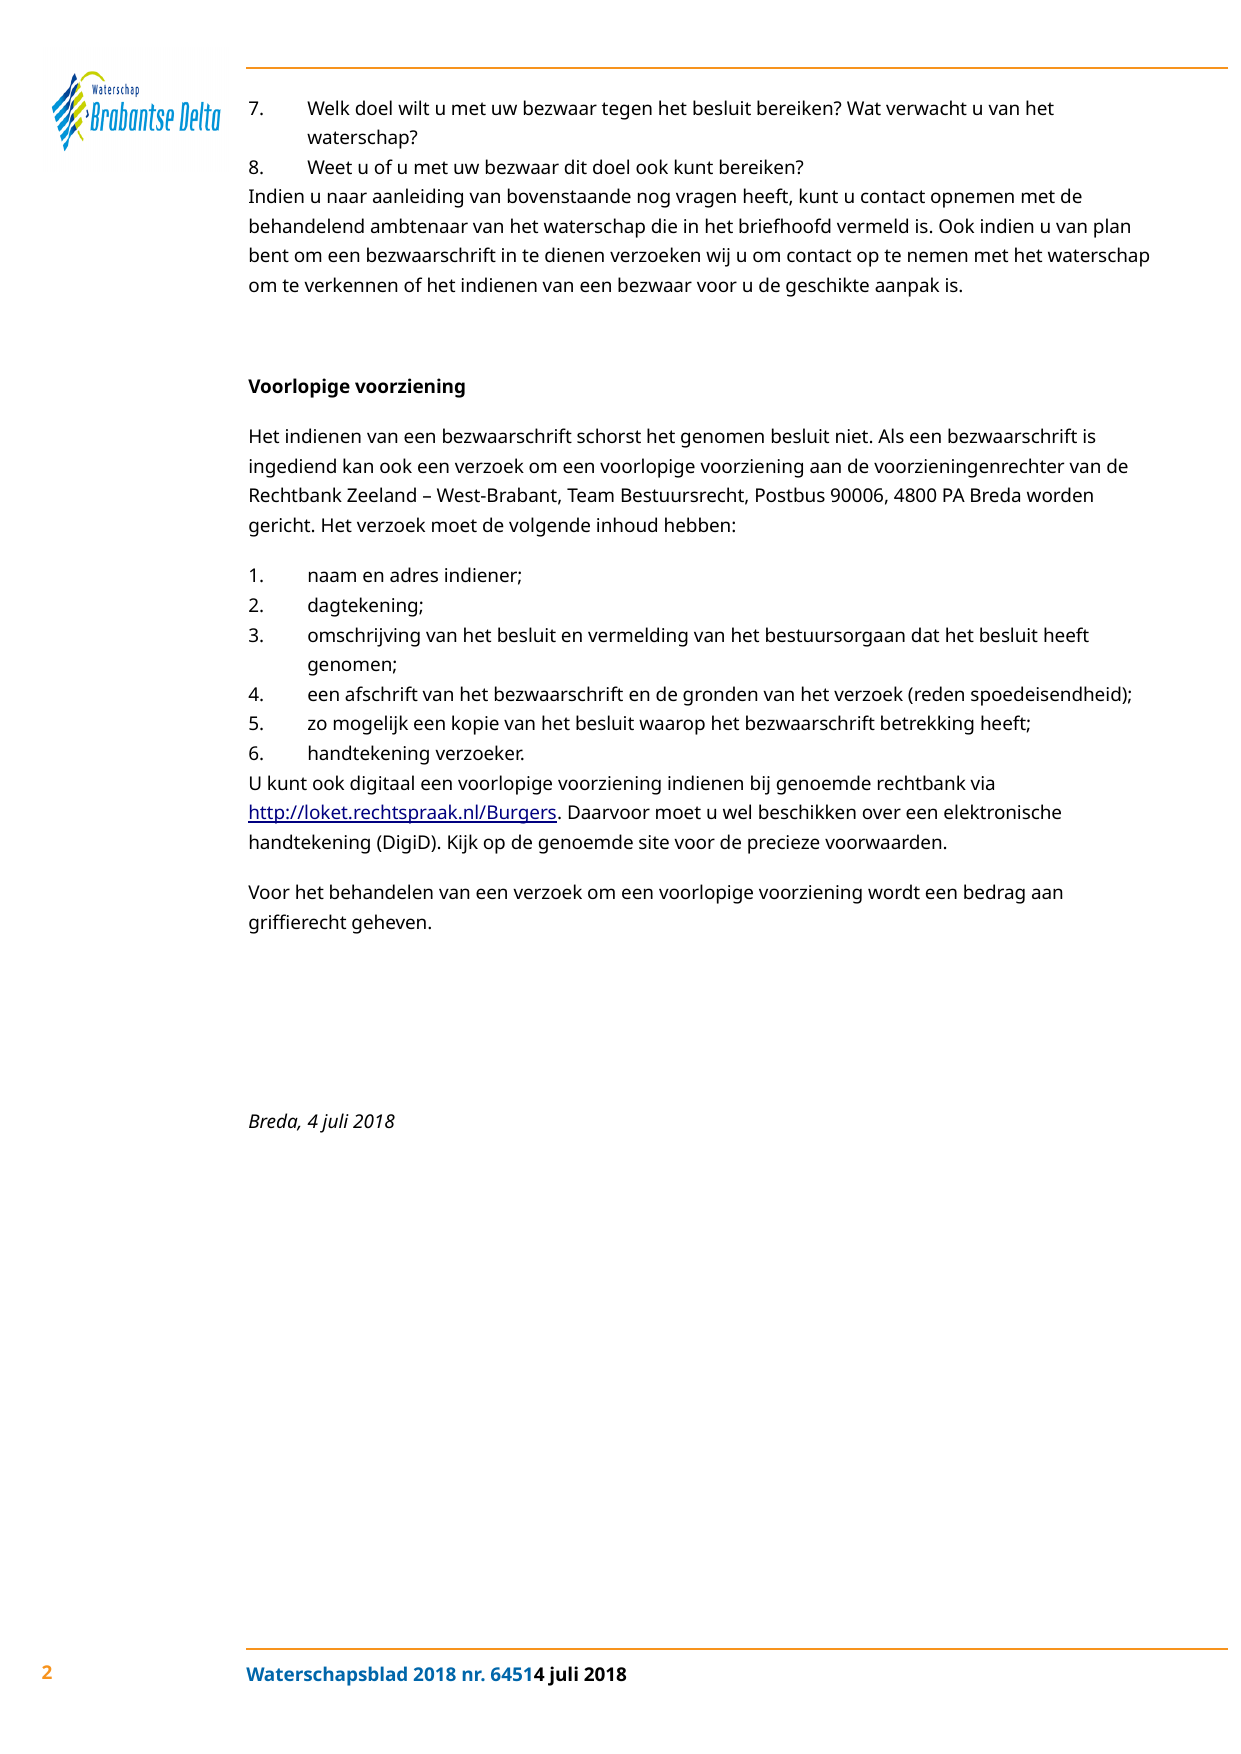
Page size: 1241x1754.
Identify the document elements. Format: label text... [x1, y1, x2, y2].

list dagtekening; [248, 592, 1152, 618]
text U kunt ook digitaal een voorlopige voorziening indienen bij genoemde rechtbank via http://loket.rechtspraak.nl/Burgers. Daarvoor moet u wel beschikken over een elektronische handtekening (DigiD). Kijk op de genoemde site voor de precieze voorwaarden. [248, 770, 1152, 855]
list omschrijving van het besluit en vermelding van het bestuursorgaan dat het besluit heeft genomen; [248, 622, 1152, 677]
text Het indienen van een bezwaarschrift schorst het genomen besluit niet. Als een bezwaarschrift is ingediend kan ook een verzoek om een voorlopige voorziening aan de voorzieningenrechter van de Rechtbank Zeeland – West-Brabant, Team Bestuursrecht, Postbus 90006, 4800 PA Breda worden gericht. Het verzoek moet de volgende inhoud hebben: [248, 423, 1152, 538]
list handtekening verzoeker. [248, 740, 1152, 766]
text Voor het behandelen van een verzoek om een voorlopige voorziening wordt een bedrag aan griffierecht geheven. [248, 879, 1152, 935]
list naam en adres indiener; [248, 563, 1152, 588]
text Breda, 4 juli 2018 [248, 1108, 1152, 1134]
list zo mogelijk een kopie van het besluit waarop het bezwaarschrift betrekking heeft; [248, 711, 1152, 736]
picture [41, 47, 231, 172]
text Indien u naar aanleiding van bovenstaande nog vragen heeft, kunt u contact opnemen met de behandelend ambtenaar van het waterschap die in het briefhoofd vermeld is. Ook indien u van plan bent om een bezwaarschrift in te dienen verzoeken wij u om contact op te nemen met het waterschap om te verkennen of het indienen van een bezwaar voor u de geschikte aanpak is. [248, 183, 1152, 298]
text Voorlopige voorziening [248, 373, 1152, 399]
list een afschrift van het bezwaarschrift en de gronden van het verzoek (reden spoedeisendheid); [248, 681, 1152, 707]
list Welk doel wilt u met uw bezwaar tegen het besluit bereiken? Wat verwacht u van het waterschap? [248, 95, 1152, 150]
list Weet u of u met uw bezwaar dit doel ook kunt bereiken? [248, 154, 1152, 180]
